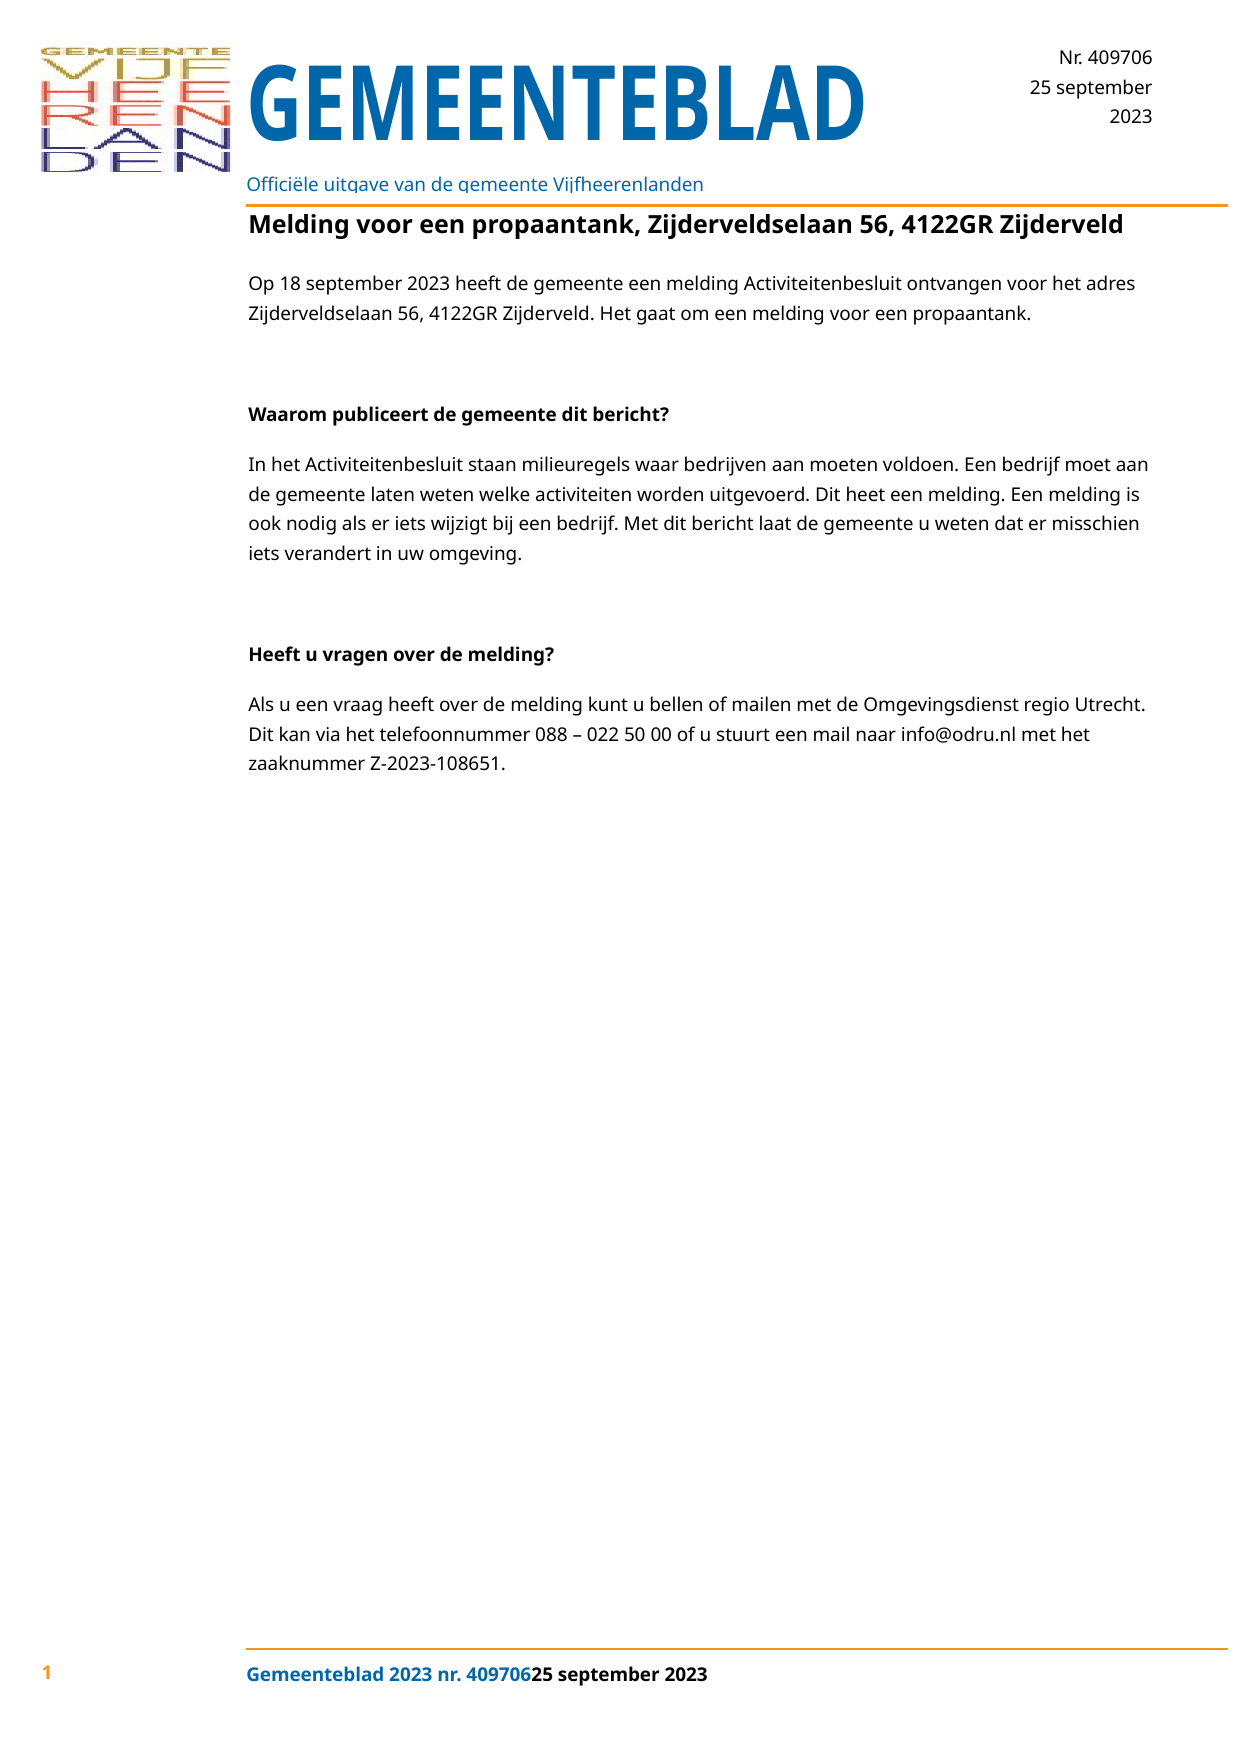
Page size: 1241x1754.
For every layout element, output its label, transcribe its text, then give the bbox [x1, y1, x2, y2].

text Waarom publiceert de gemeente dit bericht? [248, 401, 1152, 426]
picture [41, 47, 231, 172]
text Op 18 september 2023 heeft de gemeente een melding Activiteitenbesluit ontvangen voor het adres Zijderveldselaan 56, 4122GR Zijderveld. Het gaat om een melding voor een propaantank. [248, 270, 1152, 326]
text In het Activiteitenbesluit staan milieuregels waar bedrijven aan moeten voldoen. Een bedrijf moet aan de gemeente laten weten welke activiteiten worden uitgevoerd. Dit heet een melding. Een melding is ook nodig als er iets wijzigt bij een bedrijf. Met dit bericht laat de gemeente u weten dat er misschien iets verandert in uw omgeving. [248, 451, 1152, 566]
text Als u een vraag heeft over de melding kunt u bellen of mailen met de Omgevingsdienst regio Utrecht. Dit kan via het telefoonnummer 088 – 022 50 00 of u stuurt een mail naar info@odru.nl met het zaaknummer Z-2023-108651. [248, 691, 1152, 776]
text Melding voor een propaantank, Zijderveldselaan 56, 4122GR Zijderveld [248, 207, 1152, 241]
text Heeft u vragen over de melding? [248, 641, 1152, 666]
